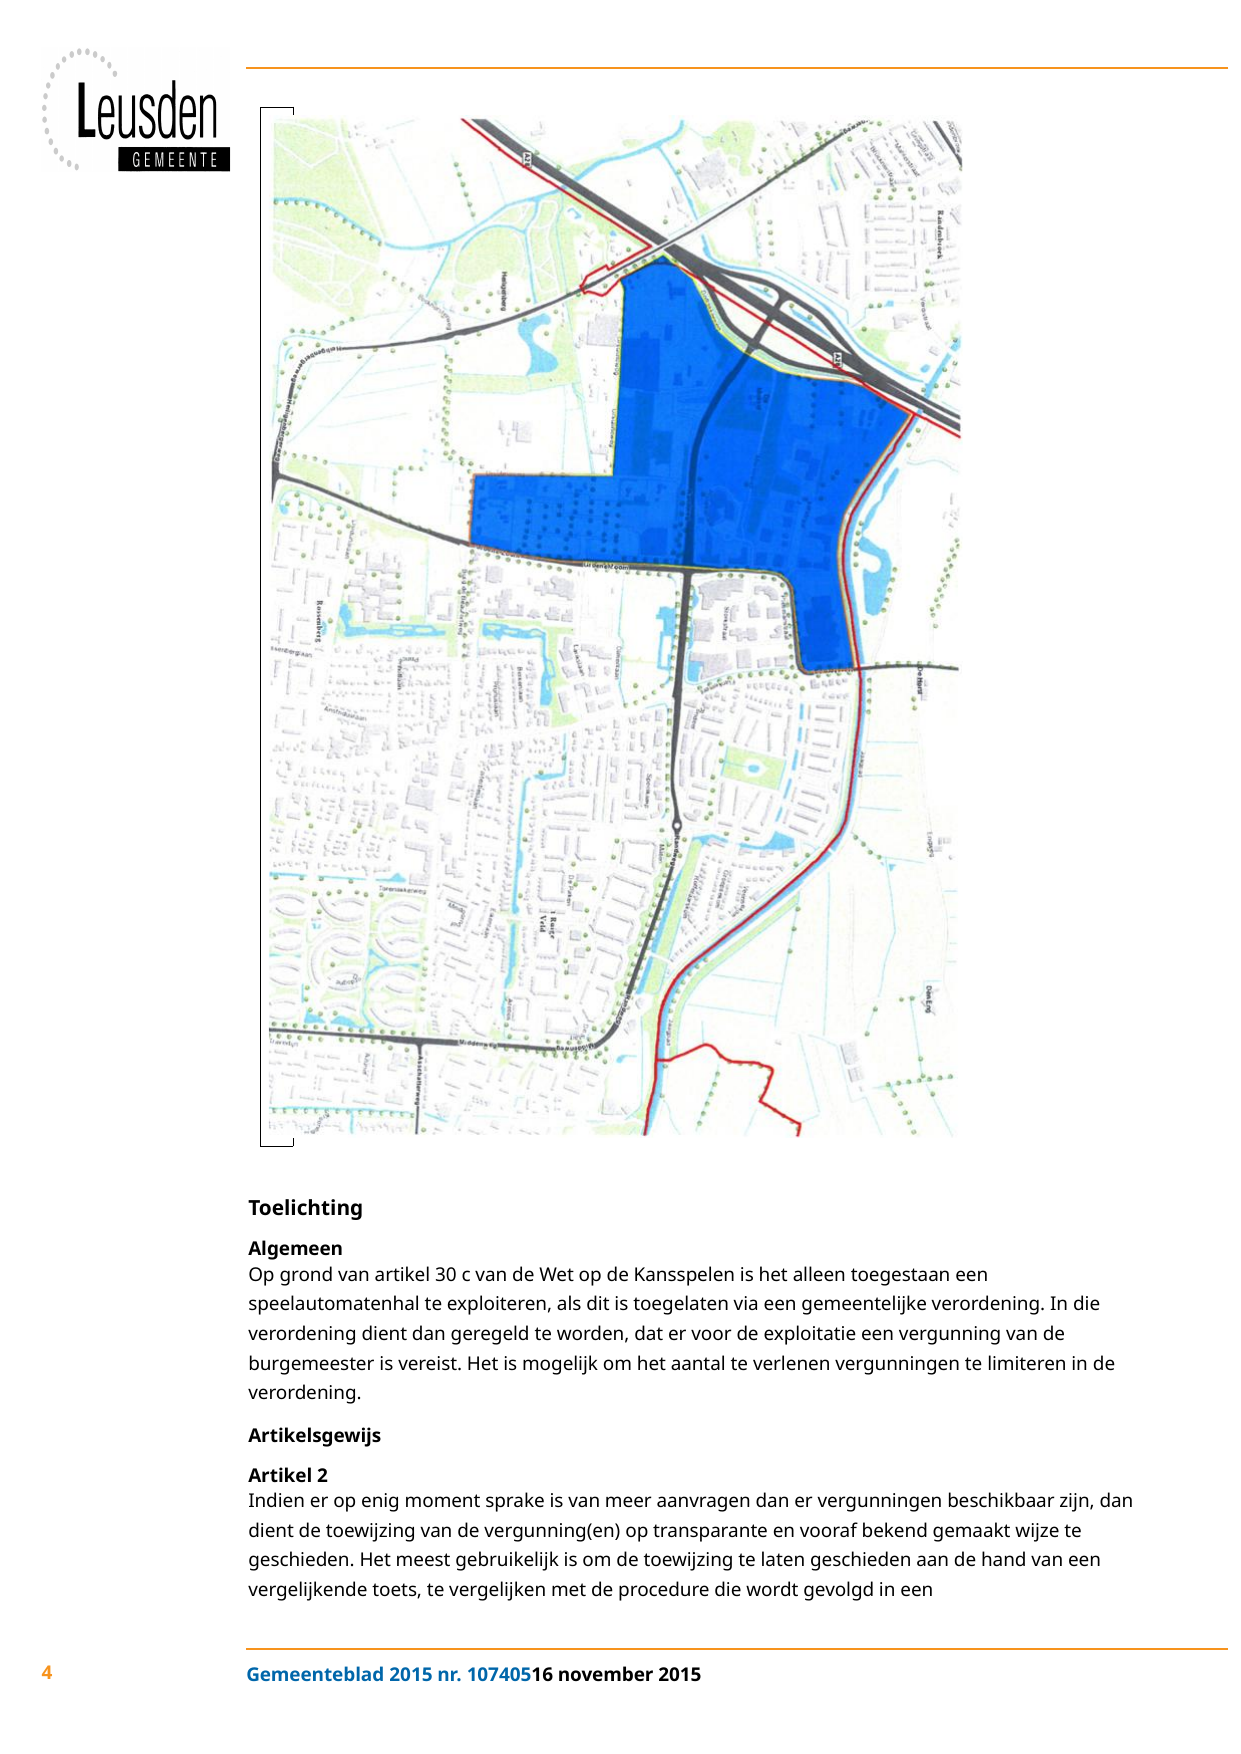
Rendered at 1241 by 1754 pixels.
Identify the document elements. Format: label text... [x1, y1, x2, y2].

text Artikel 2 [248, 1462, 1152, 1487]
text Artikelsgewijs [248, 1422, 1152, 1448]
picture [41, 47, 231, 172]
text Indien er op enig moment sprake is van meer aanvragen dan er vergunningen beschikbaar zijn, dan dient de toewijzing van de vergunning(en) op transparante en vooraf bekend gemaakt wijze te geschieden. Het meest gebruikelijk is om de toewijzing te laten geschieden aan de hand van een vergelijkende toets, te vergelijken met de procedure die wordt gevolgd in een [248, 1487, 1152, 1602]
text Op grond van artikel 30 c van de Wet op de Kansspelen is het alleen toegestaan een speelautomatenhal te exploiteren, als dit is toegelaten via een gemeentelijke verordening. In die verordening dient dan geregeld te worden, dat er voor de exploitatie een vergunning van de burgemeester is vereist. Het is mogelijk om het aantal te verlenen vergunningen te limiteren in de verordening. [248, 1261, 1152, 1405]
text Toelichting [248, 1193, 1152, 1222]
picture [268, 115, 963, 1138]
text Algemeen [248, 1235, 1152, 1261]
